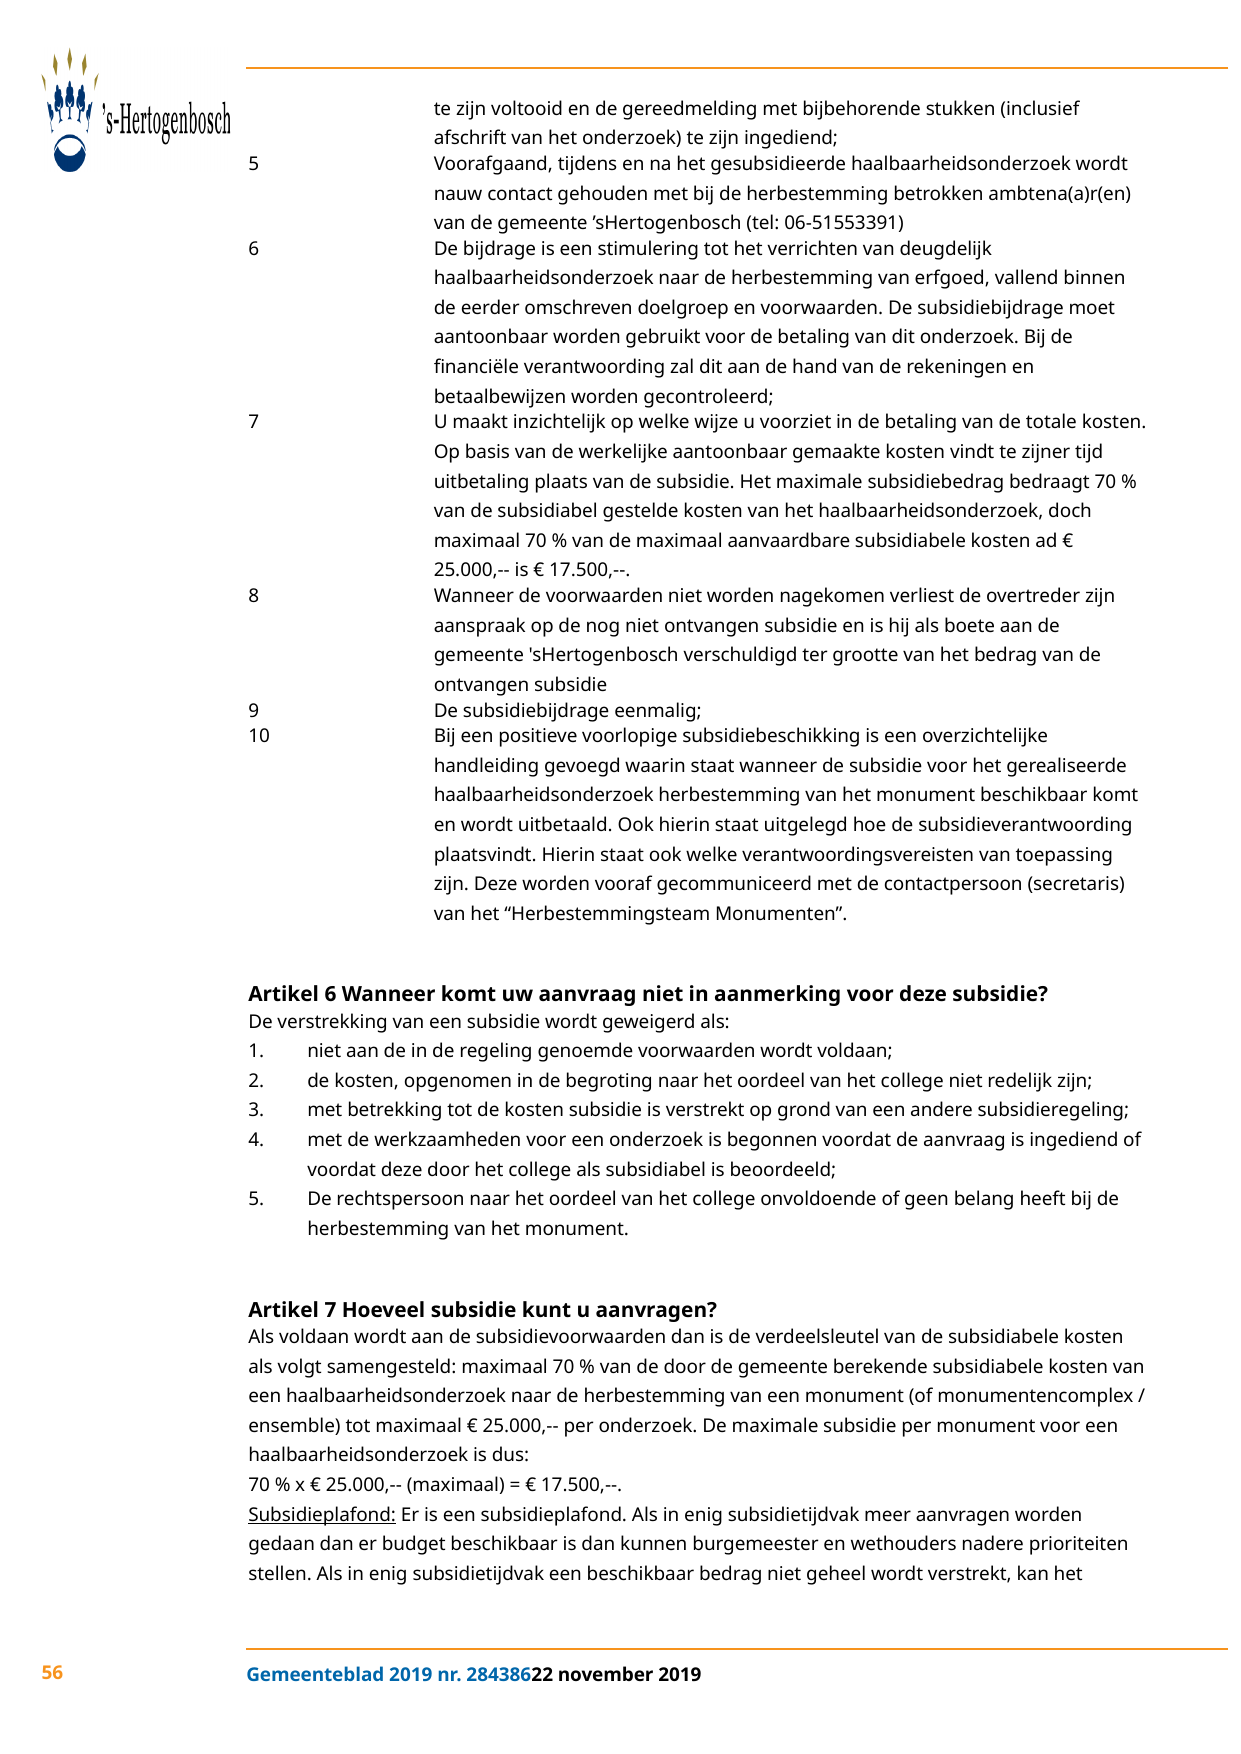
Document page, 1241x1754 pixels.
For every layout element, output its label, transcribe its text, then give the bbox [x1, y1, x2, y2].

text Artikel 6 Wanneer komt uw aanvraag niet in aanmerking voor deze subsidie? [248, 979, 1152, 1008]
text 70 % x € 25.000,-- (maximaal) = € 17.500,--. [248, 1471, 1152, 1497]
table_cell 6 [248, 235, 433, 409]
list de kosten, opgenomen in de begroting naar het oordeel van het college niet redelijk zijn; [248, 1067, 1152, 1093]
table_cell U maakt inzichtelijk op welke wijze u voorziet in de betaling van de totale kosten. Op basis van de werkelijke aantoonbaar gemaakte kosten vindt te zijner tijd uitbetaling plaats van de subsidie. Het maximale subsidiebedrag bedraagt 70 % van de subsidiabel gestelde kosten van het haalbaarheidsonderzoek, doch maximaal 70 % van de maximaal aanvaardbare subsidiabele kosten ad € 25.000,-- is € 17.500,--. [434, 409, 1152, 582]
text Als voldaan wordt aan de subsidievoorwaarden dan is de verdeelsleutel van de subsidiabele kosten als volgt samengesteld: maximaal 70 % van de door de gemeente berekende subsidiabele kosten van een haalbaarheidsonderzoek naar de herbestemming van een monument (of monumentencomplex / ensemble) tot maximaal € 25.000,-- per onderzoek. De maximale subsidie per monument voor een haalbaarheidsonderzoek is dus: [248, 1323, 1152, 1467]
table_cell 9 [248, 697, 433, 722]
table_cell 8 [248, 582, 433, 697]
text Artikel 7 Hoeveel subsidie kunt u aanvragen? [248, 1295, 1152, 1323]
picture [41, 47, 231, 172]
table_cell Bij een positieve voorlopige subsidiebeschikking is een overzichtelijke handleiding gevoegd waarin staat wanneer de subsidie voor het gerealiseerde haalbaarheidsonderzoek herbestemming van het monument beschikbaar komt en wordt uitbetaald. Ook hierin staat uitgelegd hoe de subsidieverantwoording plaatsvindt. Hierin staat ook welke verantwoordingsvereisten van toepassing zijn. Deze worden vooraf gecommuniceerd met de contactpersoon (secretaris) van het “Herbestemmingsteam Monumenten”. [434, 723, 1152, 926]
table_cell 10 [248, 723, 433, 926]
list De rechtspersoon naar het oordeel van het college onvoldoende of geen belang heeft bij de herbestemming van het monument. [248, 1185, 1152, 1241]
text Subsidieplafond: Er is een subsidieplafond. Als in enig subsidietijdvak meer aanvragen worden gedaan dan er budget beschikbaar is dan kunnen burgemeester en wethouders nadere prioriteiten stellen. Als in enig subsidietijdvak een beschikbaar bedrag niet geheel wordt verstrekt, kan het [248, 1501, 1152, 1586]
list met de werkzaamheden voor een onderzoek is begonnen voordat de aanvraag is ingediend of voordat deze door het college als subsidiabel is beoordeeld; [248, 1126, 1152, 1181]
table_cell Wanneer de voorwaarden niet worden nagekomen verliest de overtreder zijn aanspraak op de nog niet ontvangen subsidie en is hij als boete aan de gemeente 'sHertogenbosch verschuldigd ter grootte van het bedrag van de ontvangen subsidie [434, 582, 1152, 697]
table_cell 7 [248, 409, 433, 582]
table_cell [248, 95, 433, 150]
table_cell Voorafgaand, tijdens en na het gesubsidieerde haalbaarheidsonderzoek wordt nauw contact gehouden met bij de herbestemming betrokken ambtena(a)r(en) van de gemeente ’sHertogenbosch (tel: 06-51553391) [434, 150, 1152, 235]
list niet aan de in de regeling genoemde voorwaarden wordt voldaan; [248, 1037, 1152, 1063]
list met betrekking tot de kosten subsidie is verstrekt op grond van een andere subsidieregeling; [248, 1097, 1152, 1122]
table_cell te zijn voltooid en de gereedmelding met bijbehorende stukken (inclusief afschrift van het onderzoek) te zijn ingediend; [434, 95, 1152, 150]
text De verstrekking van een subsidie wordt geweigerd als: [248, 1008, 1152, 1033]
table_cell De subsidiebijdrage eenmalig; [434, 697, 1152, 722]
table_cell De bijdrage is een stimulering tot het verrichten van deugdelijk haalbaarheidsonderzoek naar de herbestemming van erfgoed, vallend binnen de eerder omschreven doelgroep en voorwaarden. De subsidiebijdrage moet aantoonbaar worden gebruikt voor de betaling van dit onderzoek. Bij de financiële verantwoording zal dit aan de hand van de rekeningen en betaalbewijzen worden gecontroleerd; [434, 235, 1152, 409]
table_cell 5 [248, 150, 433, 235]
